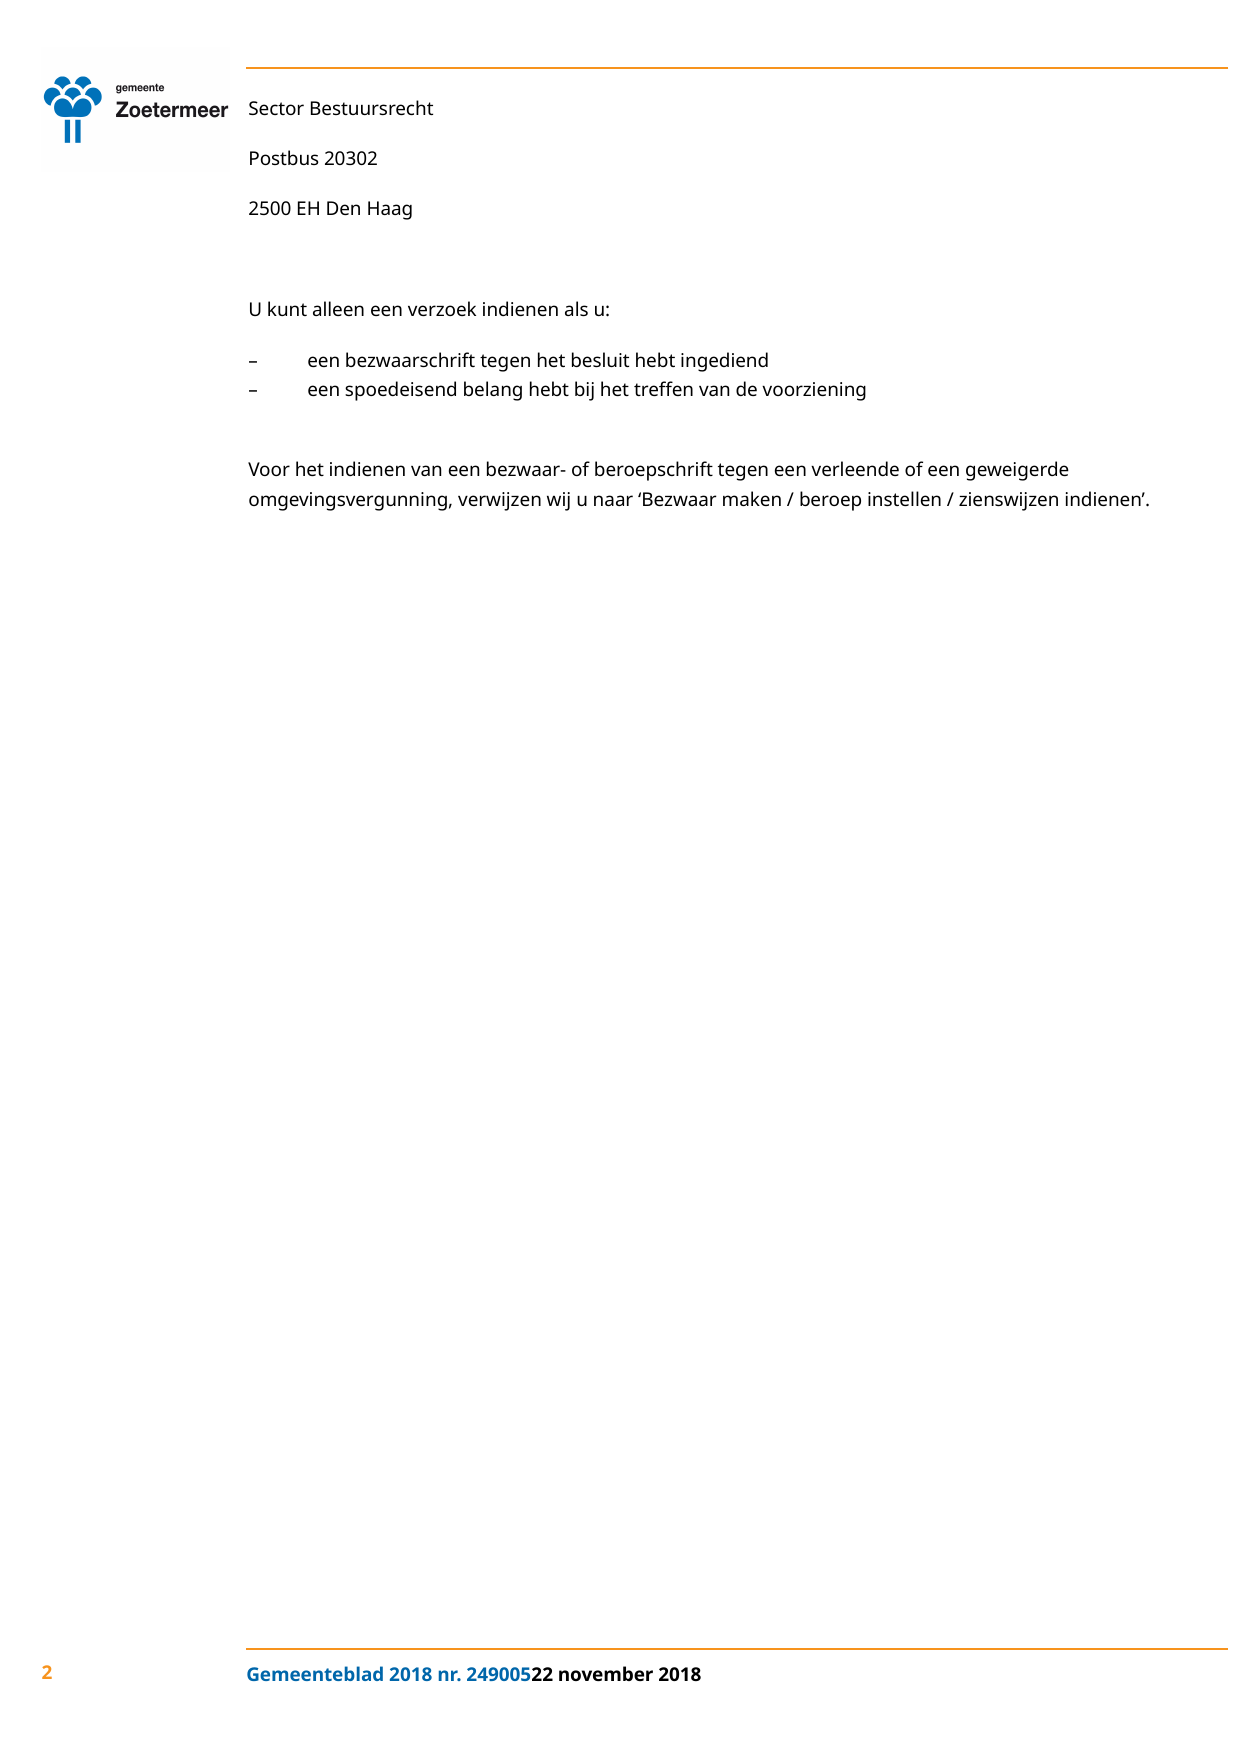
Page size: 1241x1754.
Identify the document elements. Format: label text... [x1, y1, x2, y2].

text Sector Bestuursrecht [248, 95, 1152, 121]
text Postbus 20302 [248, 145, 1152, 171]
list een spoedeisend belang hebt bij het treffen van de voorziening [248, 376, 1152, 402]
text Voor het indienen van een bezwaar- of beroepschrift tegen een verleende of een geweigerde omgevingsvergunning, verwijzen wij u naar ‘Bezwaar maken / beroep instellen / zienswijzen indienen’. [248, 456, 1152, 512]
text 2500 EH Den Haag [248, 196, 1152, 221]
text U kunt alleen een verzoek indienen als u: [248, 296, 1152, 322]
picture [41, 47, 231, 172]
list een bezwaarschrift tegen het besluit hebt ingediend [248, 347, 1152, 373]
